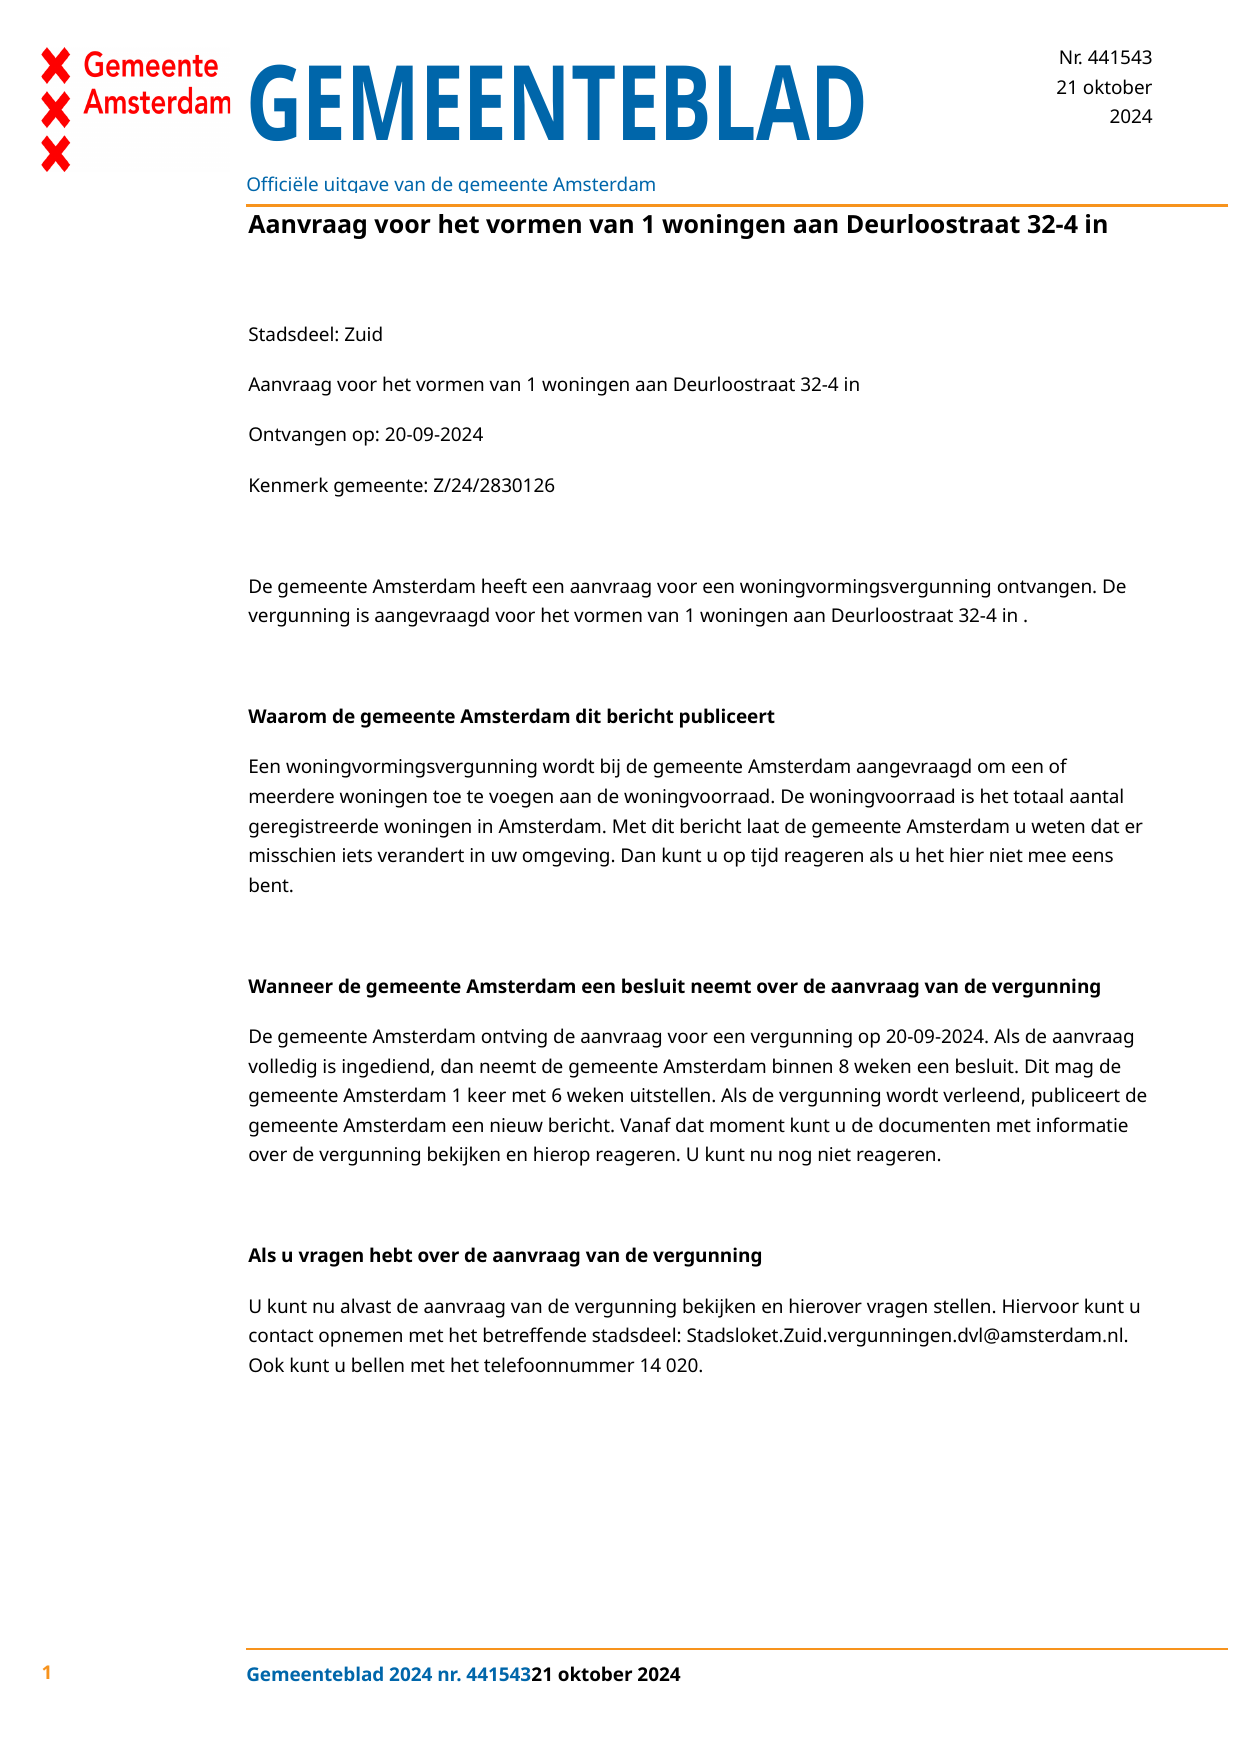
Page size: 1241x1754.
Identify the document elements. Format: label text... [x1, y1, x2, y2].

text De gemeente Amsterdam heeft een aanvraag voor een woningvormingsvergunning ontvangen. De vergunning is aangevraagd voor het vormen van 1 woningen aan Deurloostraat 32-4 in . [248, 573, 1152, 628]
text Aanvraag voor het vormen van 1 woningen aan Deurloostraat 32-4 in [248, 207, 1152, 241]
text Stadsdeel: Zuid [248, 321, 1152, 346]
text Als u vragen hebt over de aanvraag van de vergunning [248, 1242, 1152, 1268]
text Wanneer de gemeente Amsterdam een besluit neemt over de aanvraag van de vergunning [248, 973, 1152, 998]
text De gemeente Amsterdam ontving de aanvraag voor een vergunning op 20-09-2024. Als de aanvraag volledig is ingediend, dan neemt de gemeente Amsterdam binnen 8 weken een besluit. Dit mag de gemeente Amsterdam 1 keer met 6 weken uitstellen. Als de vergunning wordt verleend, publiceert de gemeente Amsterdam een nieuw bericht. Vanaf dat moment kunt u de documenten met informatie over de vergunning bekijken en hierop reageren. U kunt nu nog niet reageren. [248, 1023, 1152, 1167]
text Waarom de gemeente Amsterdam dit bericht publiceert [248, 703, 1152, 729]
picture [41, 47, 231, 172]
text U kunt nu alvast de aanvraag van de vergunning bekijken en hierover vragen stellen. Hiervoor kunt u contact opnemen met het betreffende stadsdeel: Stadsloket.Zuid.vergunningen.dvl@amsterdam.nl. Ook kunt u bellen met het telefoonnummer 14 020. [248, 1293, 1152, 1378]
text Ontvangen op: 20-09-2024 [248, 422, 1152, 447]
text Aanvraag voor het vormen van 1 woningen aan Deurloostraat 32-4 in [248, 371, 1152, 397]
text Een woningvormingsvergunning wordt bij de gemeente Amsterdam aangevraagd om een of meerdere woningen toe te voegen aan de woningvoorraad. De woningvoorraad is het totaal aantal geregistreerde woningen in Amsterdam. Met dit bericht laat de gemeente Amsterdam u weten dat er misschien iets verandert in uw omgeving. Dan kunt u op tijd reageren als u het hier niet mee eens bent. [248, 754, 1152, 898]
text Kenmerk gemeente: Z/24/2830126 [248, 472, 1152, 498]
